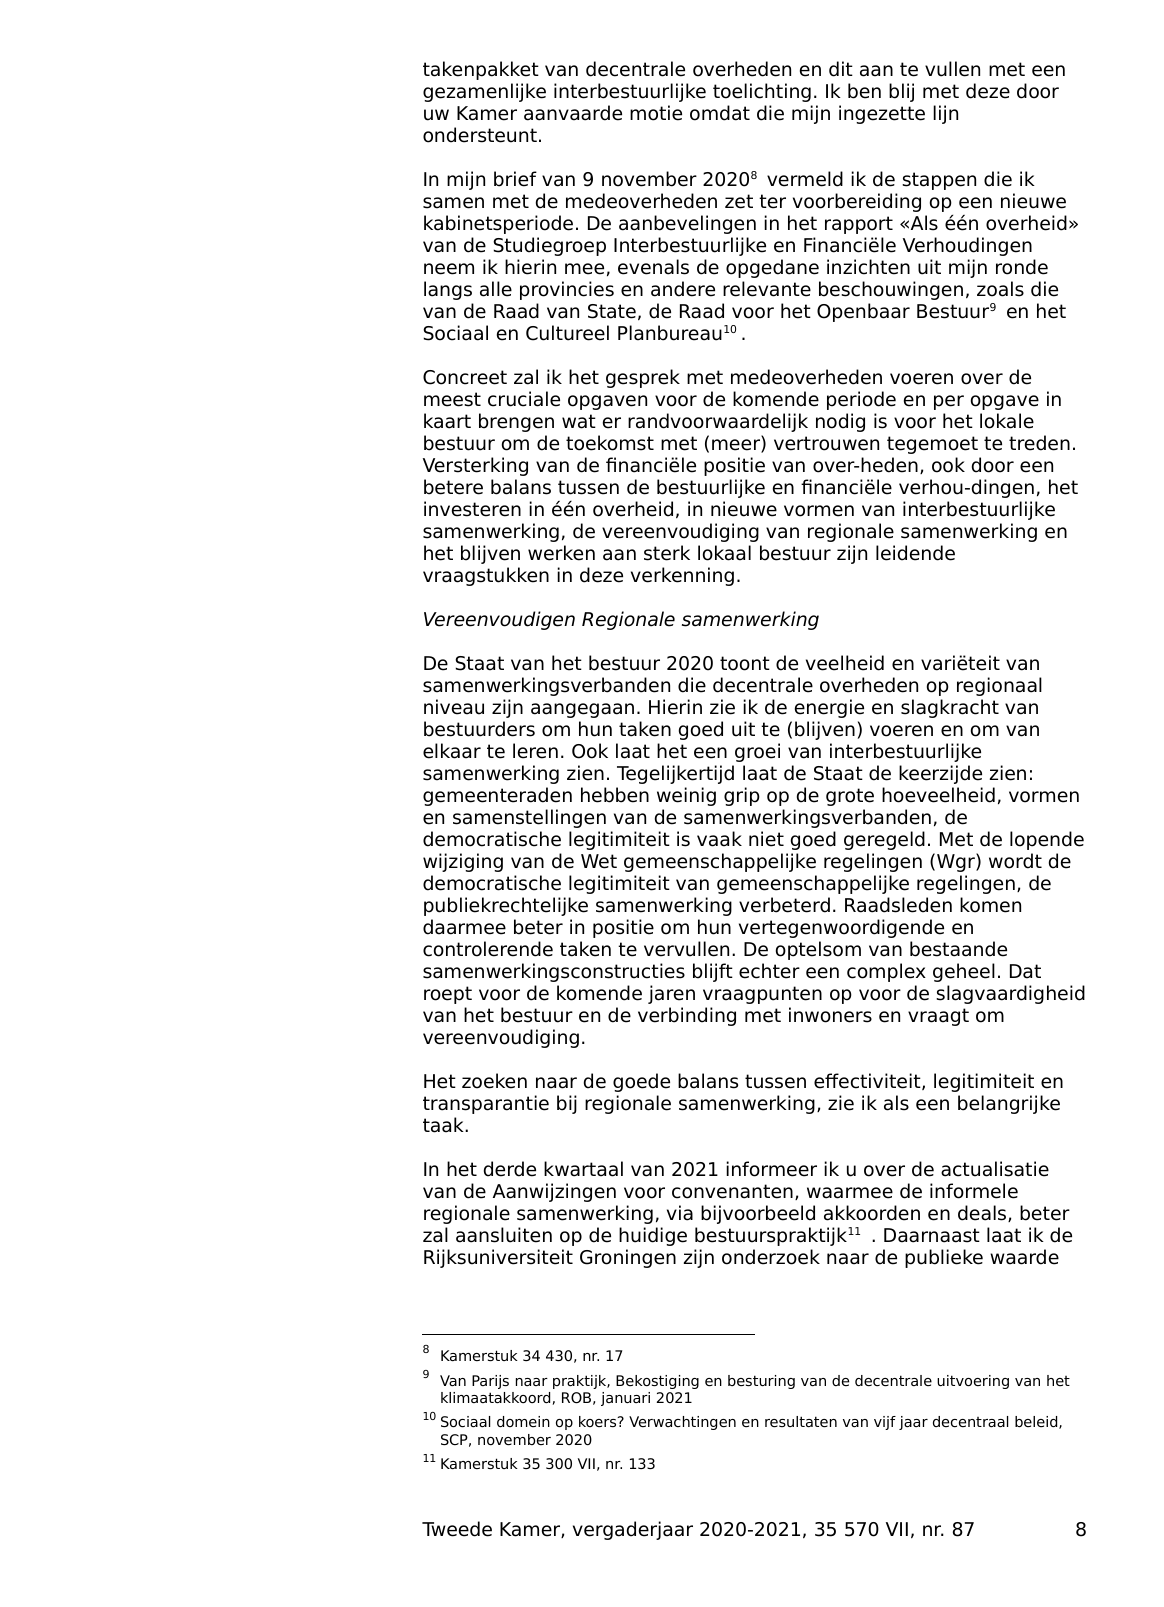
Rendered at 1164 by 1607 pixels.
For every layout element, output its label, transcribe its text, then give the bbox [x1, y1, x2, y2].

text Concreet zal ik het gesprek met medeoverheden voeren over de meest cruciale opgaven voor de komende periode en per opgave in kaart brengen wat er randvoorwaardelijk nodig is voor het lokale bestuur om de toekomst met (meer) vertrouwen tegemoet te treden. Versterking van de financiële positie van over-heden, ook door een betere balans tussen de bestuurlijke en financiële verhou-dingen, het investeren in één overheid, in nieuwe vormen van interbestuurlijke samenwerking, de vereenvoudiging van regionale samenwerking en het blijven werken aan sterk lokaal bestuur zijn leidende vraagstukken in deze verkenning. [422, 367, 1087, 587]
text Kamerstuk 34 430, nr. 17 [422, 1343, 1087, 1366]
text Het zoeken naar de goede balans tussen effectiviteit, legitimiteit en transparantie bij regionale samenwerking, zie ik als een belangrijke taak. [422, 1071, 1087, 1137]
text In mijn brief van 9 november 2020 vermeld ik de stappen die ik samen met de medeoverheden zet ter voorbereiding op een nieuwe kabinetsperiode. De aanbevelingen in het rapport «Als één overheid» van de Studiegroep Interbestuurlijke en Financiële Verhoudingen neem ik hierin mee, evenals de opgedane inzichten uit mijn ronde langs alle provincies en andere relevante beschouwingen, zoals die van de Raad van State, de Raad voor het Openbaar Bestuur en het Sociaal en Cultureel Planbureau. [422, 169, 1087, 345]
subtitle Vereenvoudigen Regionale samenwerking [422, 609, 1087, 631]
text In het derde kwartaal van 2021 informeer ik u over de actualisatie van de Aanwijzingen voor convenanten, waarmee de informele regionale samenwerking, via bijvoorbeeld akkoorden en deals, beter zal aansluiten op de huidige bestuurspraktijk . Daarnaast laat ik de Rijksuniversiteit Groningen zijn onderzoek naar de publieke waarde [422, 1159, 1087, 1269]
text takenpakket van decentrale overheden en dit aan te vullen met een gezamenlijke interbestuurlijke toelichting. Ik ben blij met deze door uw Kamer aanvaarde motie omdat die mijn ingezette lijn ondersteunt. [422, 59, 1087, 147]
text De Staat van het bestuur 2020 toont de veelheid en variëteit van samenwerkingsverbanden die decentrale overheden op regionaal niveau zijn aangegaan. Hierin zie ik de energie en slagkracht van bestuurders om hun taken goed uit te (blijven) voeren en om van elkaar te leren. Ook laat het een groei van interbestuurlijke samenwerking zien. Tegelijkertijd laat de Staat de keerzijde zien: gemeenteraden hebben weinig grip op de grote hoeveelheid, vormen en samenstellingen van de samenwerkingsverbanden, de democratische legitimiteit is vaak niet goed geregeld. Met de lopende wijziging van de Wet gemeenschappelijke regelingen (Wgr) wordt de democratische legitimiteit van gemeenschappelijke regelingen, de publiekrechtelijke samenwerking verbeterd. Raadsleden komen daarmee beter in positie om hun vertegenwoordigende en controlerende taken te vervullen. De optelsom van bestaande samenwerkingsconstructies blijft echter een complex geheel. Dat roept voor de komende jaren vraagpunten op voor de slagvaardigheid van het bestuur en de verbinding met inwoners en vraagt om vereenvoudiging. [422, 653, 1087, 1049]
text Van Parijs naar praktijk, Bekostiging en besturing van de decentrale uitvoering van het klimaatakkoord, ROB, januari 2021 [422, 1368, 1087, 1407]
text Sociaal domein op koers? Verwachtingen en resultaten van vijf jaar decentraal beleid, SCP, november 2020 [422, 1410, 1087, 1449]
text Kamerstuk 35 300 VII, nr. 133 [422, 1452, 1087, 1474]
